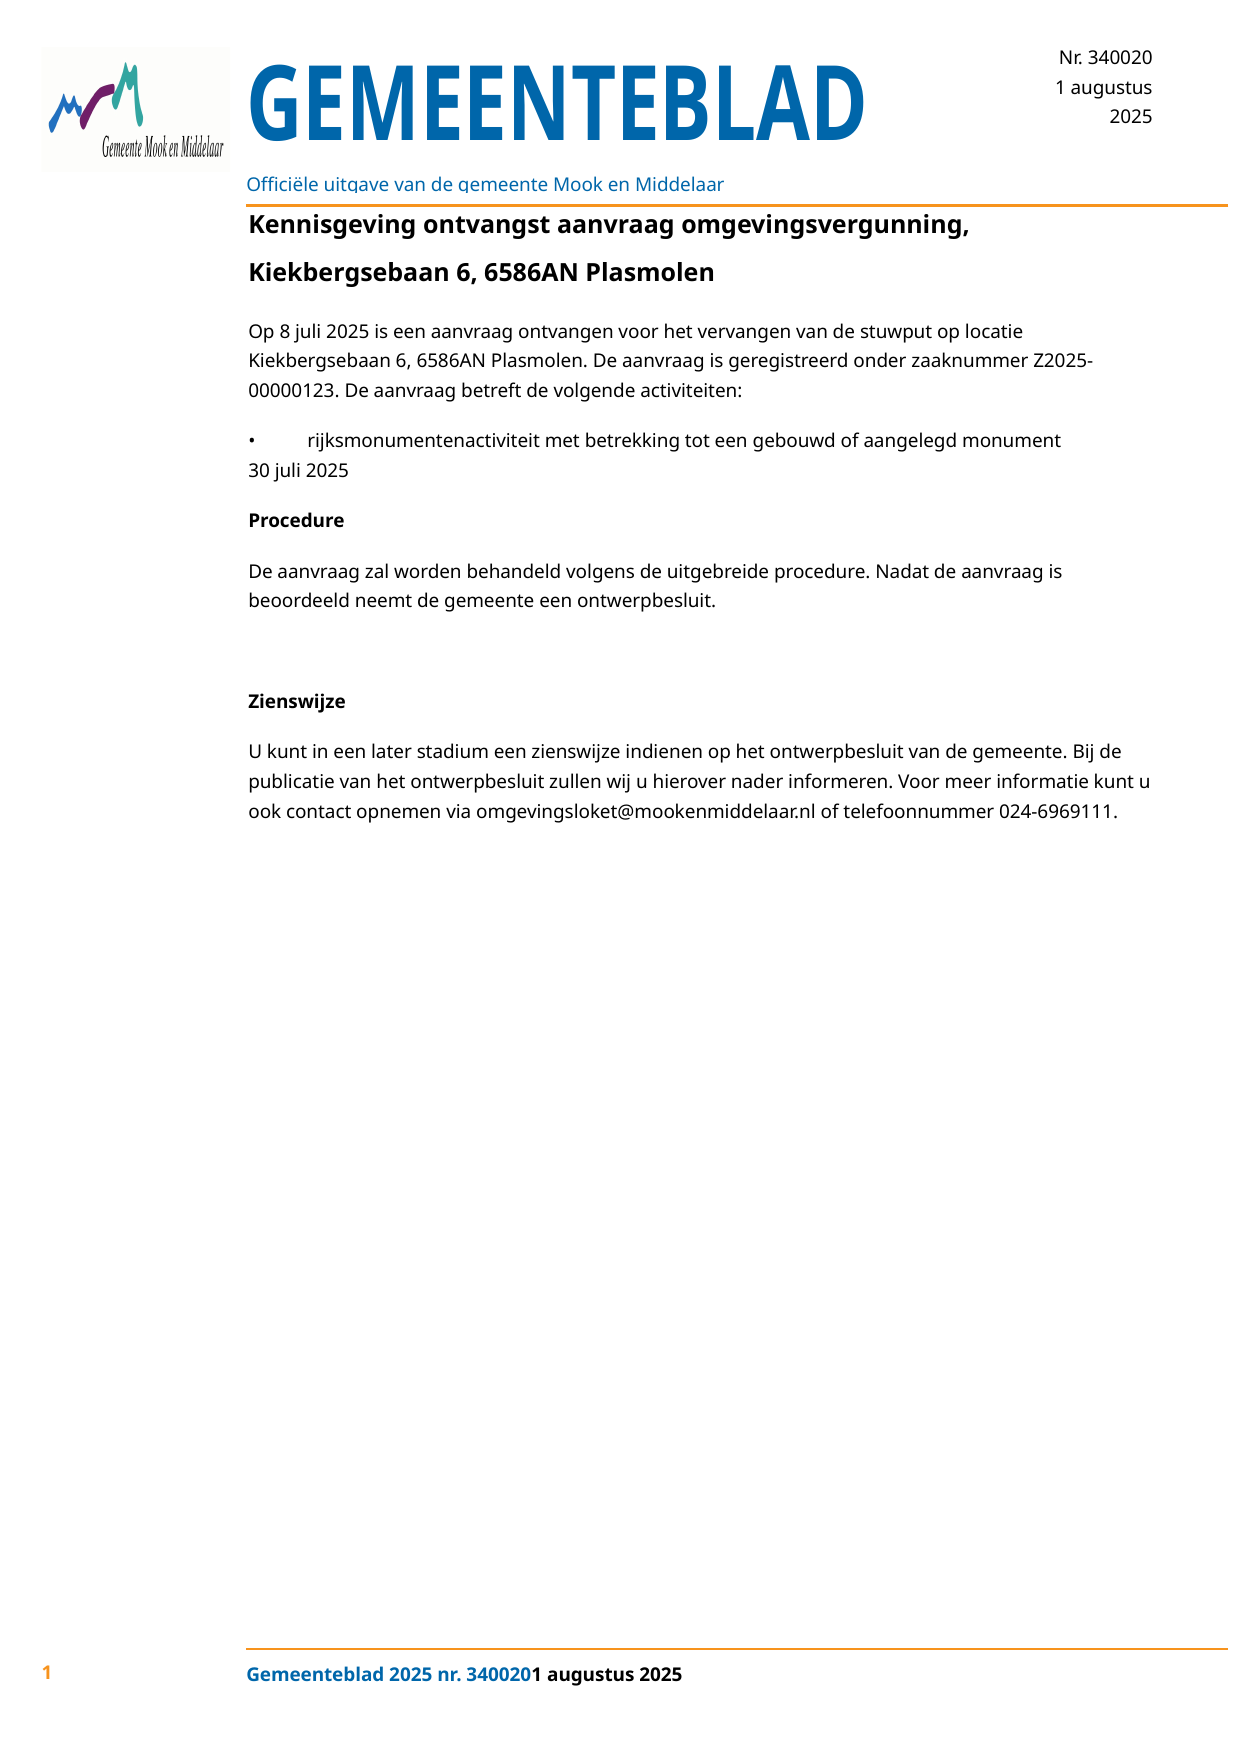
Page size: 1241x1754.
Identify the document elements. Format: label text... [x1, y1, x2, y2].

text Op 8 juli 2025 is een aanvraag ontvangen voor het vervangen van de stuwput op locatie Kiekbergsebaan 6, 6586AN Plasmolen. De aanvraag is geregistreerd onder zaaknummer Z2025-00000123. De aanvraag betreft de volgende activiteiten: [248, 318, 1152, 403]
picture [41, 47, 231, 172]
text Kennisgeving ontvangst aanvraag omgevingsvergunning, Kiekbergsebaan 6, 6586AN Plasmolen [248, 207, 1152, 288]
list rijksmonumentenactiviteit met betrekking tot een gebouwd of aangelegd monument [248, 427, 1152, 453]
text De aanvraag zal worden behandeld volgens de uitgebreide procedure. Nadat de aanvraag is beoordeeld neemt de gemeente een ontwerpbesluit. [248, 558, 1152, 613]
text Zienswijze [248, 688, 1152, 714]
text U kunt in een later stadium een zienswijze indienen op het ontwerpbesluit van de gemeente. Bij de publicatie van het ontwerpbesluit zullen wij u hierover nader informeren. Voor meer informatie kunt u ook contact opnemen via omgevingsloket@mookenmiddelaar.nl of telefoonnummer 024-6969111. [248, 739, 1152, 824]
text Procedure [248, 507, 1152, 533]
text 30 juli 2025 [248, 457, 1152, 483]
